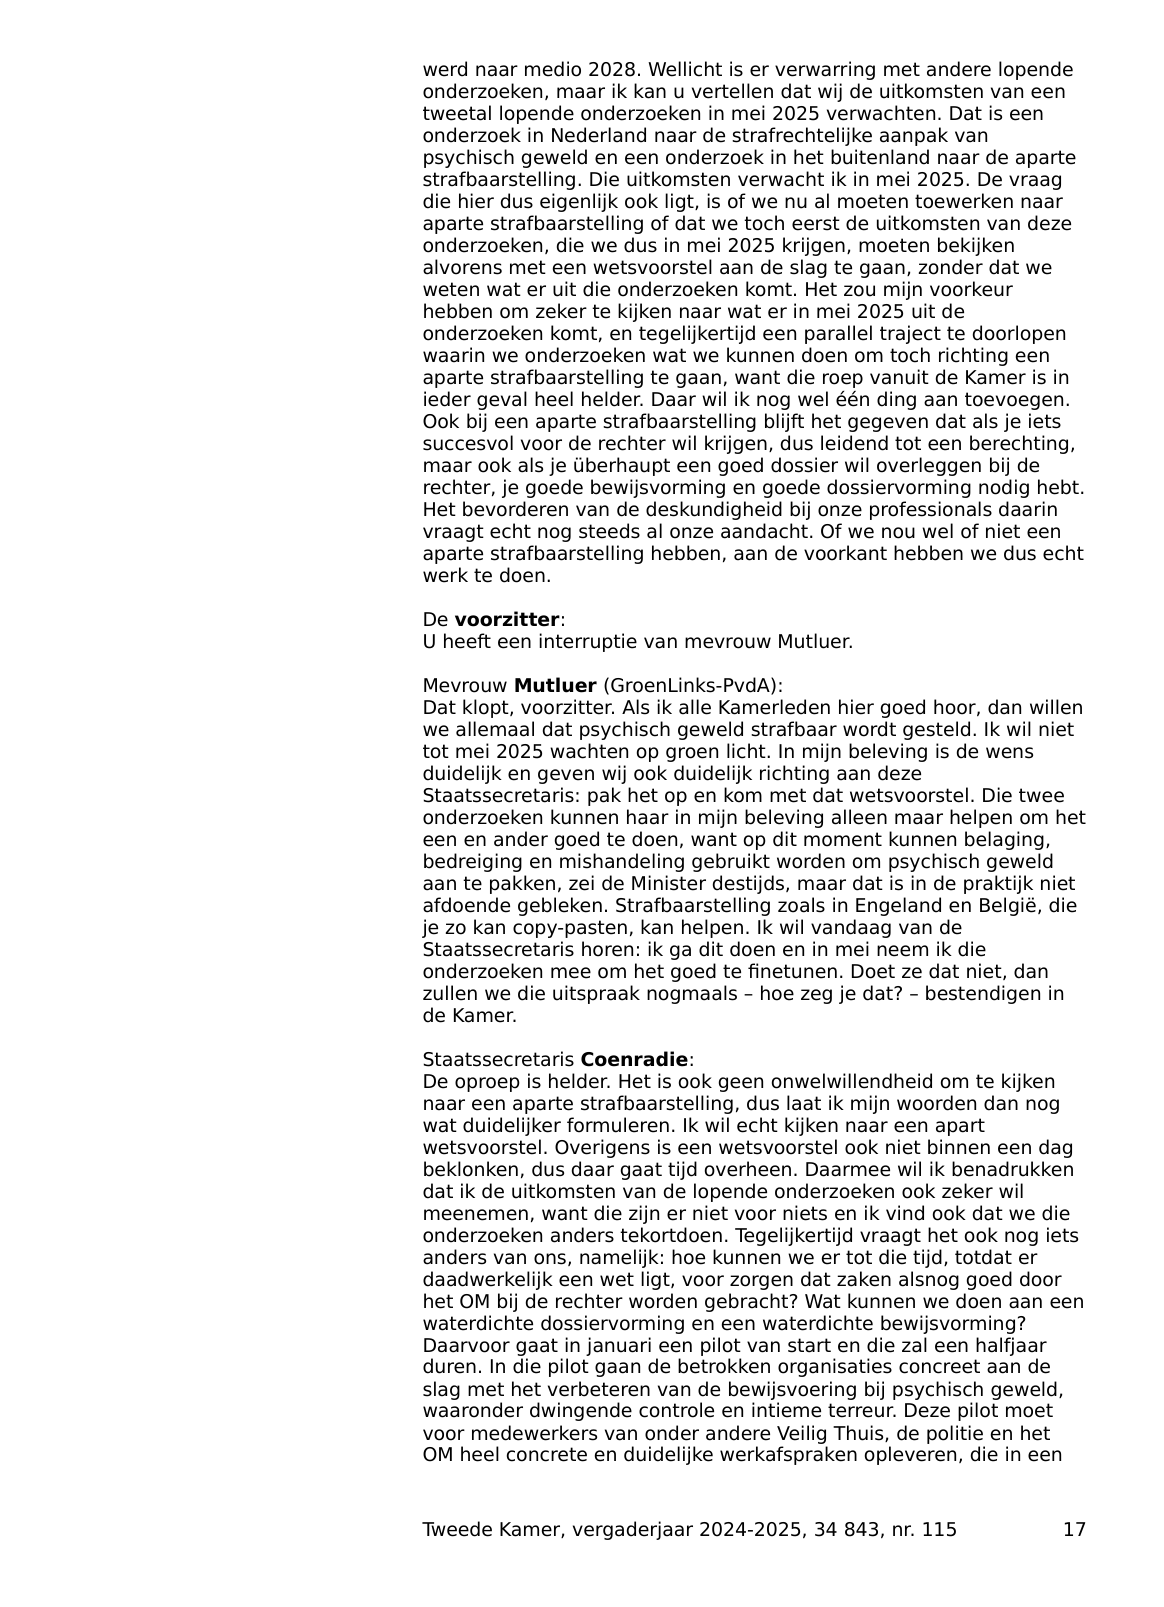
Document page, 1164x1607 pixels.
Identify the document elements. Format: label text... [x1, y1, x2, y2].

text De voorzitter: [422, 609, 1087, 631]
text Mevrouw Mutluer (GroenLinks-PvdA): [422, 675, 1087, 697]
text Dat klopt, voorzitter. Als ik alle Kamerleden hier goed hoor, dan willen we allemaal dat psychisch geweld strafbaar wordt gesteld. Ik wil niet tot mei 2025 wachten op groen licht. In mijn beleving is de wens duidelijk en geven wij ook duidelijk richting aan deze Staatssecretaris: pak het op en kom met dat wetsvoorstel. Die twee onderzoeken kunnen haar in mijn beleving alleen maar helpen om het een en ander goed te doen, want op dit moment kunnen belaging, bedreiging en mishandeling gebruikt worden om psychisch geweld aan te pakken, zei de Minister destijds, maar dat is in de praktijk niet afdoende gebleken. Strafbaarstelling zoals in Engeland en België, die je zo kan copy-pasten, kan helpen. Ik wil vandaag van de Staatssecretaris horen: ik ga dit doen en in mei neem ik die onderzoeken mee om het goed te finetunen. Doet ze dat niet, dan zullen we die uitspraak nogmaals – hoe zeg je dat? – bestendigen in de Kamer. [422, 697, 1087, 1027]
text De oproep is helder. Het is ook geen onwelwillendheid om te kijken naar een aparte strafbaarstelling, dus laat ik mijn woorden dan nog wat duidelijker formuleren. Ik wil echt kijken naar een apart wetsvoorstel. Overigens is een wetsvoorstel ook niet binnen een dag beklonken, dus daar gaat tijd overheen. Daarmee wil ik benadrukken dat ik de uitkomsten van de lopende onderzoeken ook zeker wil meenemen, want die zijn er niet voor niets en ik vind ook dat we die onderzoeken anders tekortdoen. Tegelijkertijd vraagt het ook nog iets anders van ons, namelijk: hoe kunnen we er tot die tijd, totdat er daadwerkelijk een wet ligt, voor zorgen dat zaken alsnog goed door het OM bij de rechter worden gebracht? Wat kunnen we doen aan een waterdichte dossiervorming en een waterdichte bewijsvorming? Daarvoor gaat in januari een pilot van start en die zal een halfjaar duren. In die pilot gaan de betrokken organisaties concreet aan de slag met het verbeteren van de bewijsvoering bij psychisch geweld, waaronder dwingende controle en intieme terreur. Deze pilot moet voor medewerkers van onder andere Veilig Thuis, de politie en het OM heel concrete en duidelijke werkafspraken opleveren, die in een [422, 1071, 1087, 1466]
text U heeft een interruptie van mevrouw Mutluer. [422, 631, 1087, 653]
text werd naar medio 2028. Wellicht is er verwarring met andere lopende onderzoeken, maar ik kan u vertellen dat wij de uitkomsten van een tweetal lopende onderzoeken in mei 2025 verwachten. Dat is een onderzoek in Nederland naar de strafrechtelijke aanpak van psychisch geweld en een onderzoek in het buitenland naar de aparte strafbaarstelling. Die uitkomsten verwacht ik in mei 2025. De vraag die hier dus eigenlijk ook ligt, is of we nu al moeten toewerken naar aparte strafbaarstelling of dat we toch eerst de uitkomsten van deze onderzoeken, die we dus in mei 2025 krijgen, moeten bekijken alvorens met een wetsvoorstel aan de slag te gaan, zonder dat we weten wat er uit die onderzoeken komt. Het zou mijn voorkeur hebben om zeker te kijken naar wat er in mei 2025 uit de onderzoeken komt, en tegelijkertijd een parallel traject te doorlopen waarin we onderzoeken wat we kunnen doen om toch richting een aparte strafbaarstelling te gaan, want die roep vanuit de Kamer is in ieder geval heel helder. Daar wil ik nog wel één ding aan toevoegen. Ook bij een aparte strafbaarstelling blijft het gegeven dat als je iets succesvol voor de rechter wil krijgen, dus leidend tot een berechting, maar ook als je überhaupt een goed dossier wil overleggen bij de rechter, je goede bewijsvorming en goede dossiervorming nodig hebt. Het bevorderen van de deskundigheid bij onze professionals daarin vraagt echt nog steeds al onze aandacht. Of we nou wel of niet een aparte strafbaarstelling hebben, aan de voorkant hebben we dus echt werk te doen. [422, 59, 1087, 587]
text Staatssecretaris Coenradie: [422, 1049, 1087, 1071]
